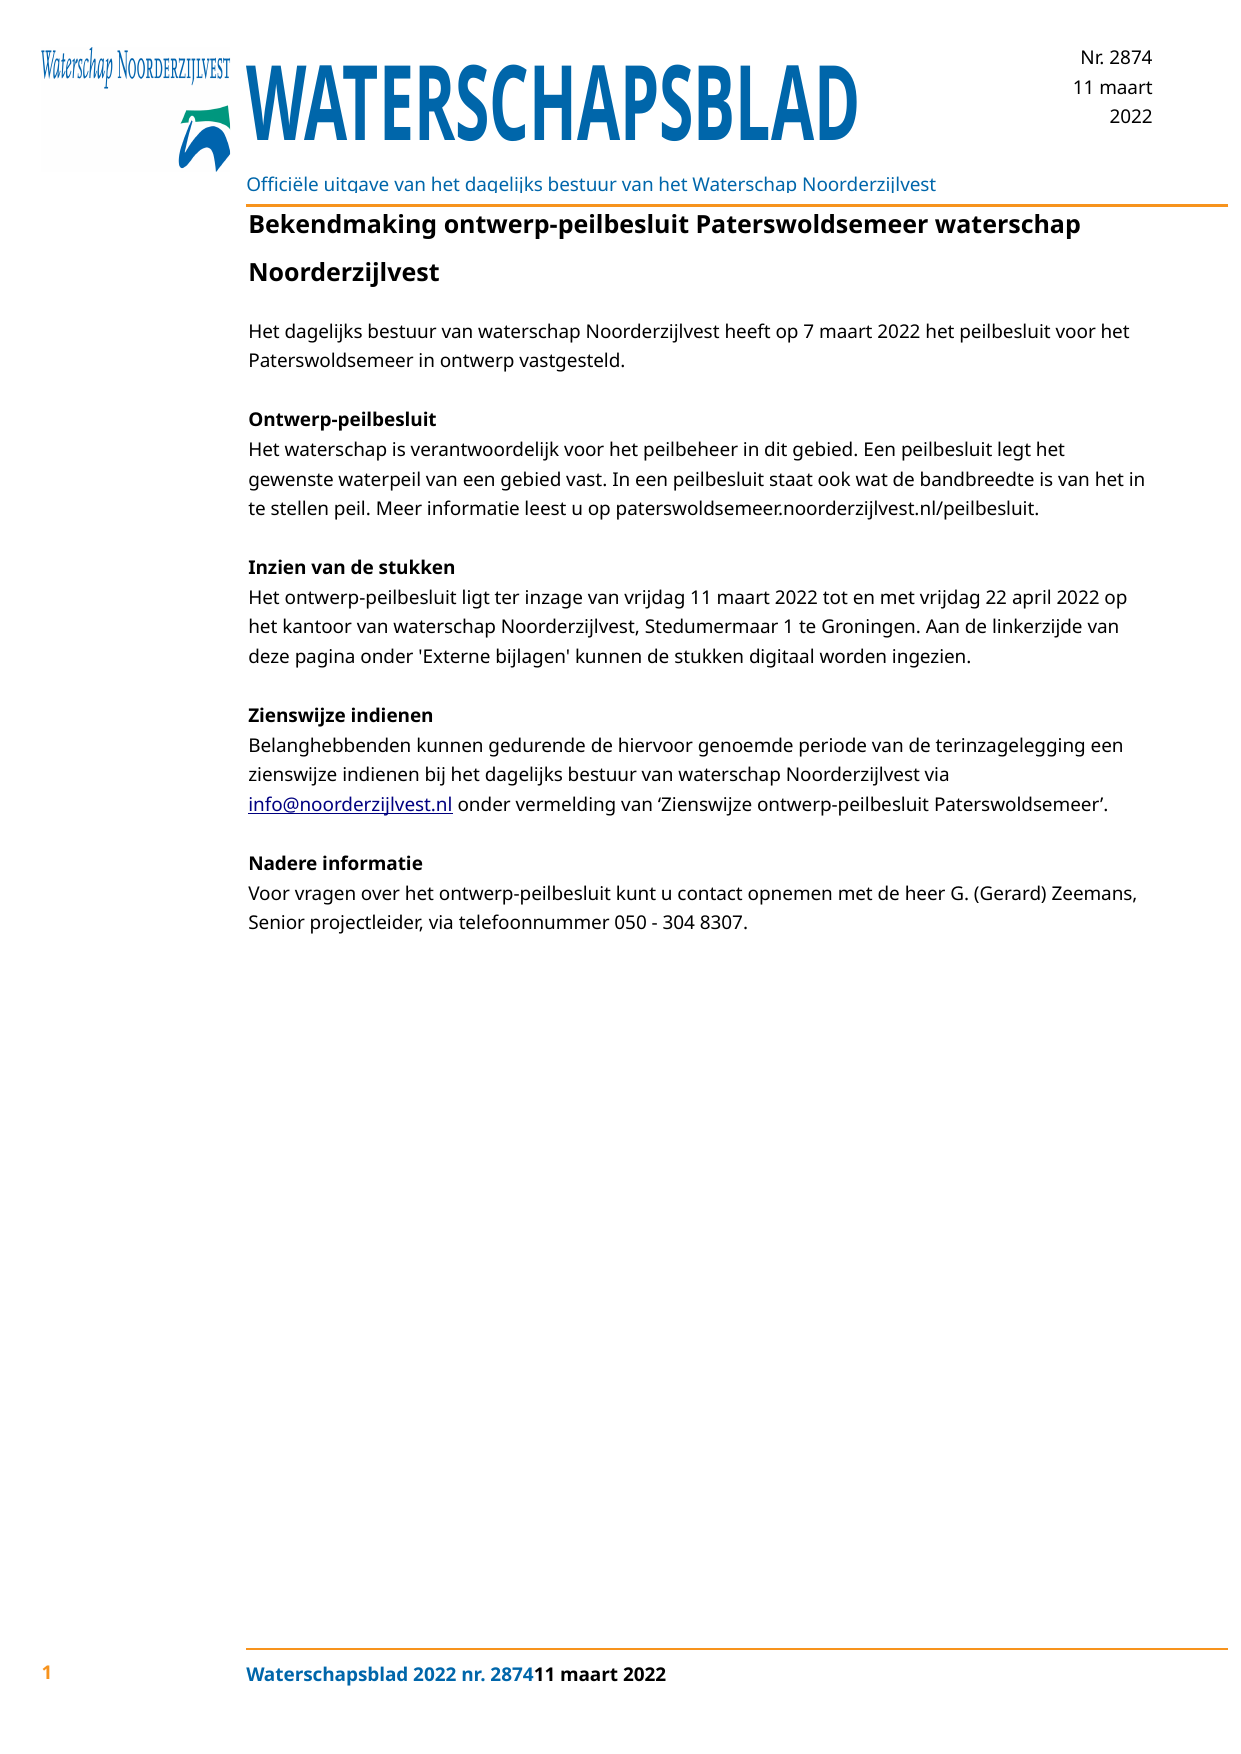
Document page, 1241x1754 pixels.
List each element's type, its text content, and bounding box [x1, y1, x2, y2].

text Nadere informatie [248, 850, 1152, 876]
text Het dagelijks bestuur van waterschap Noorderzijlvest heeft op 7 maart 2022 het peilbesluit voor het Paterswoldsemeer in ontwerp vastgesteld. [248, 318, 1152, 373]
text Belanghebbenden kunnen gedurende de hiervoor genoemde periode van de terinzagelegging een zienswijze indienen bij het dagelijks bestuur van waterschap Noorderzijlvest via info@noorderzijlvest.nl onder vermelding van ‘Zienswijze ontwerp-peilbesluit Paterswoldsemeer’. [248, 732, 1152, 817]
text Bekendmaking ontwerp-peilbesluit Paterswoldsemeer waterschap Noorderzijlvest [248, 207, 1152, 288]
text Het ontwerp-peilbesluit ligt ter inzage van vrijdag 11 maart 2022 tot en met vrijdag 22 april 2022 op het kantoor van waterschap Noorderzijlvest, Stedumermaar 1 te Groningen. Aan de linkerzijde van deze pagina onder 'Externe bijlagen' kunnen de stukken digitaal worden ingezien. [248, 584, 1152, 669]
picture [41, 47, 231, 172]
text Voor vragen over het ontwerp-peilbesluit kunt u contact opnemen met de heer G. (Gerard) Zeemans, Senior projectleider, via telefoonnummer 050 - 304 8307. [248, 880, 1152, 935]
text Zienswijze indienen [248, 702, 1152, 728]
text Inzien van de stukken [248, 554, 1152, 580]
text Het waterschap is verantwoordelijk voor het peilbeheer in dit gebied. Een peilbesluit legt het gewenste waterpeil van een gebied vast. In een peilbesluit staat ook wat de bandbreedte is van het in te stellen peil. Meer informatie leest u op paterswoldsemeer.noorderzijlvest.nl/peilbesluit. [248, 436, 1152, 521]
text Ontwerp-peilbesluit [248, 407, 1152, 432]
